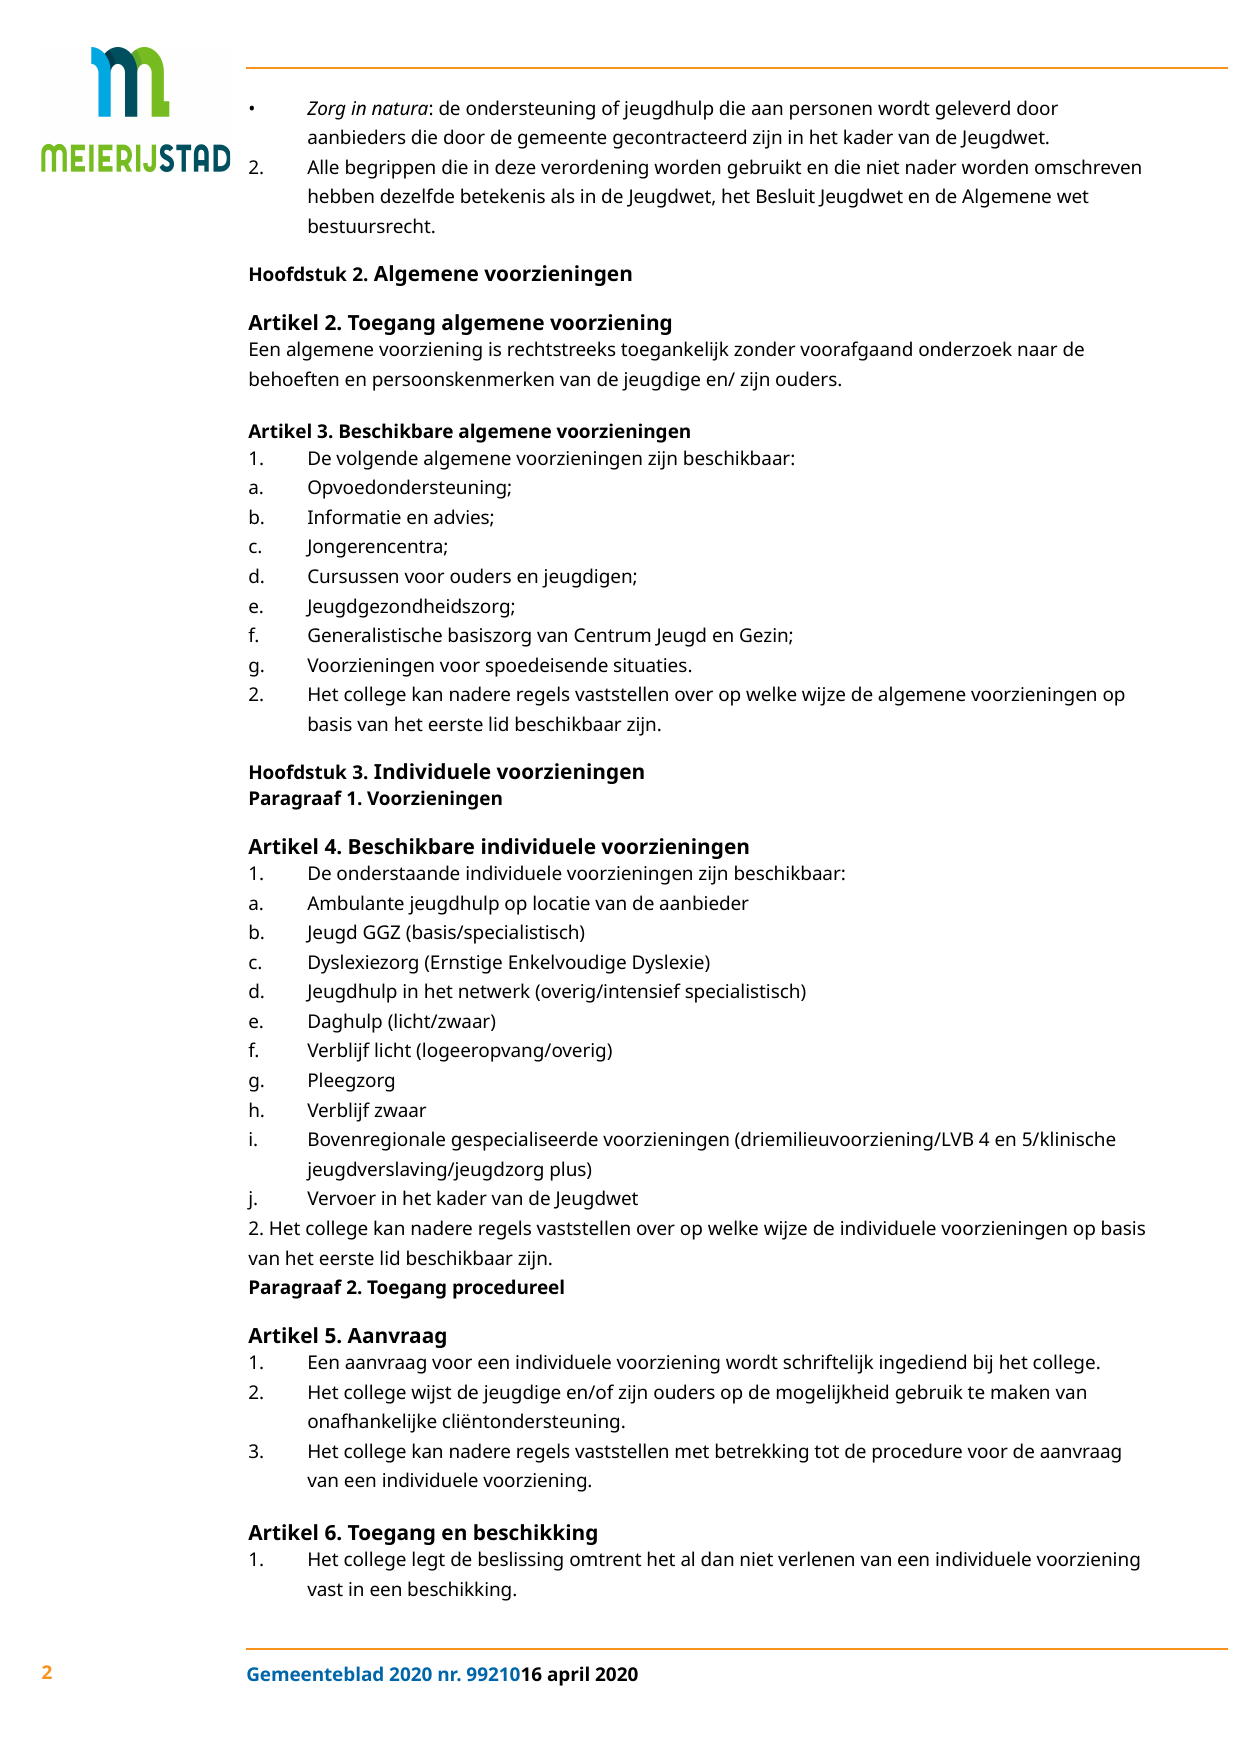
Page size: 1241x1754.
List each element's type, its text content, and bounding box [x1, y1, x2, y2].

text Artikel 4. Beschikbare individuele voorzieningen [248, 832, 1152, 860]
text Artikel 6. Toegang en beschikking [248, 1518, 1152, 1547]
text Hoofdstuk 2. Algemene voorzieningen [248, 259, 1152, 287]
list Cursussen voor ouders en jeugdigen; [248, 563, 1152, 589]
list Jeugdhulp in het netwerk (overig/intensief specialistisch) [248, 978, 1152, 1004]
list Verblijf licht (logeeropvang/overig) [248, 1038, 1152, 1063]
picture [41, 47, 231, 172]
list Informatie en advies; [248, 504, 1152, 530]
text Artikel 2. Toegang algemene voorziening [248, 308, 1152, 336]
list De onderstaande individuele voorzieningen zijn beschikbaar: [248, 860, 1152, 886]
list Ambulante jeugdhulp op locatie van de aanbieder [248, 890, 1152, 916]
list Jeugd GGZ (basis/specialistisch) [248, 919, 1152, 945]
list Zorg in natura: de ondersteuning of jeugdhulp die aan personen wordt geleverd door aanbieders die door de gemeente gecontracteerd zijn in het kader van de Jeugdwet. [248, 95, 1152, 150]
list Alle begrippen die in deze verordening worden gebruikt en die niet nader worden omschreven hebben dezelfde betekenis als in de Jeugdwet, het Besluit Jeugdwet en de Algemene wet bestuursrecht. [248, 154, 1152, 239]
list Een aanvraag voor een individuele voorziening wordt schriftelijk ingediend bij het college. [248, 1349, 1152, 1375]
text 2. Het college kan nadere regels vaststellen over op welke wijze de individuele voorzieningen op basis van het eerste lid beschikbaar zijn. [248, 1215, 1152, 1271]
list Het college kan nadere regels vaststellen met betrekking tot de procedure voor de aanvraag van een individuele voorziening. [248, 1438, 1152, 1493]
list Het college kan nadere regels vaststellen over op welke wijze de algemene voorzieningen op basis van het eerste lid beschikbaar zijn. [248, 682, 1152, 737]
text Artikel 5. Aanvraag [248, 1321, 1152, 1349]
list Opvoedondersteuning; [248, 474, 1152, 500]
list Het college wijst de jeugdige en/of zijn ouders op de mogelijkheid gebruik te maken van onafhankelijke cliëntondersteuning. [248, 1379, 1152, 1434]
list Daghulp (licht/zwaar) [248, 1008, 1152, 1034]
text Een algemene voorziening is rechtstreeks toegankelijk zonder voorafgaand onderzoek naar de behoeften en persoonskenmerken van de jeugdige en/ zijn ouders. [248, 336, 1152, 392]
list Voorzieningen voor spoedeisende situaties. [248, 652, 1152, 678]
list Jongerencentra; [248, 534, 1152, 559]
list Bovenregionale gespecialiseerde voorzieningen (driemilieuvoorziening/LVB 4 en 5/klinische jeugdverslaving/jeugdzorg plus) [248, 1126, 1152, 1182]
list Pleegzorg [248, 1067, 1152, 1093]
text Artikel 3. Beschikbare algemene voorzieningen [248, 416, 1152, 445]
text Paragraaf 2. Toegang procedureel [248, 1274, 1152, 1300]
list Generalistische basiszorg van Centrum Jeugd en Gezin; [248, 622, 1152, 648]
list Dyslexiezorg (Ernstige Enkelvoudige Dyslexie) [248, 949, 1152, 975]
list Verblijf zwaar [248, 1097, 1152, 1123]
text Paragraaf 1. Voorzieningen [248, 785, 1152, 811]
list De volgende algemene voorzieningen zijn beschikbaar: [248, 445, 1152, 471]
list Jeugdgezondheidszorg; [248, 593, 1152, 618]
list Het college legt de beslissing omtrent het al dan niet verlenen van een individuele voorziening vast in een beschikking. [248, 1547, 1152, 1602]
text Hoofdstuk 3. Individuele voorzieningen [248, 757, 1152, 785]
list Vervoer in het kader van de Jeugdwet [248, 1186, 1152, 1211]
